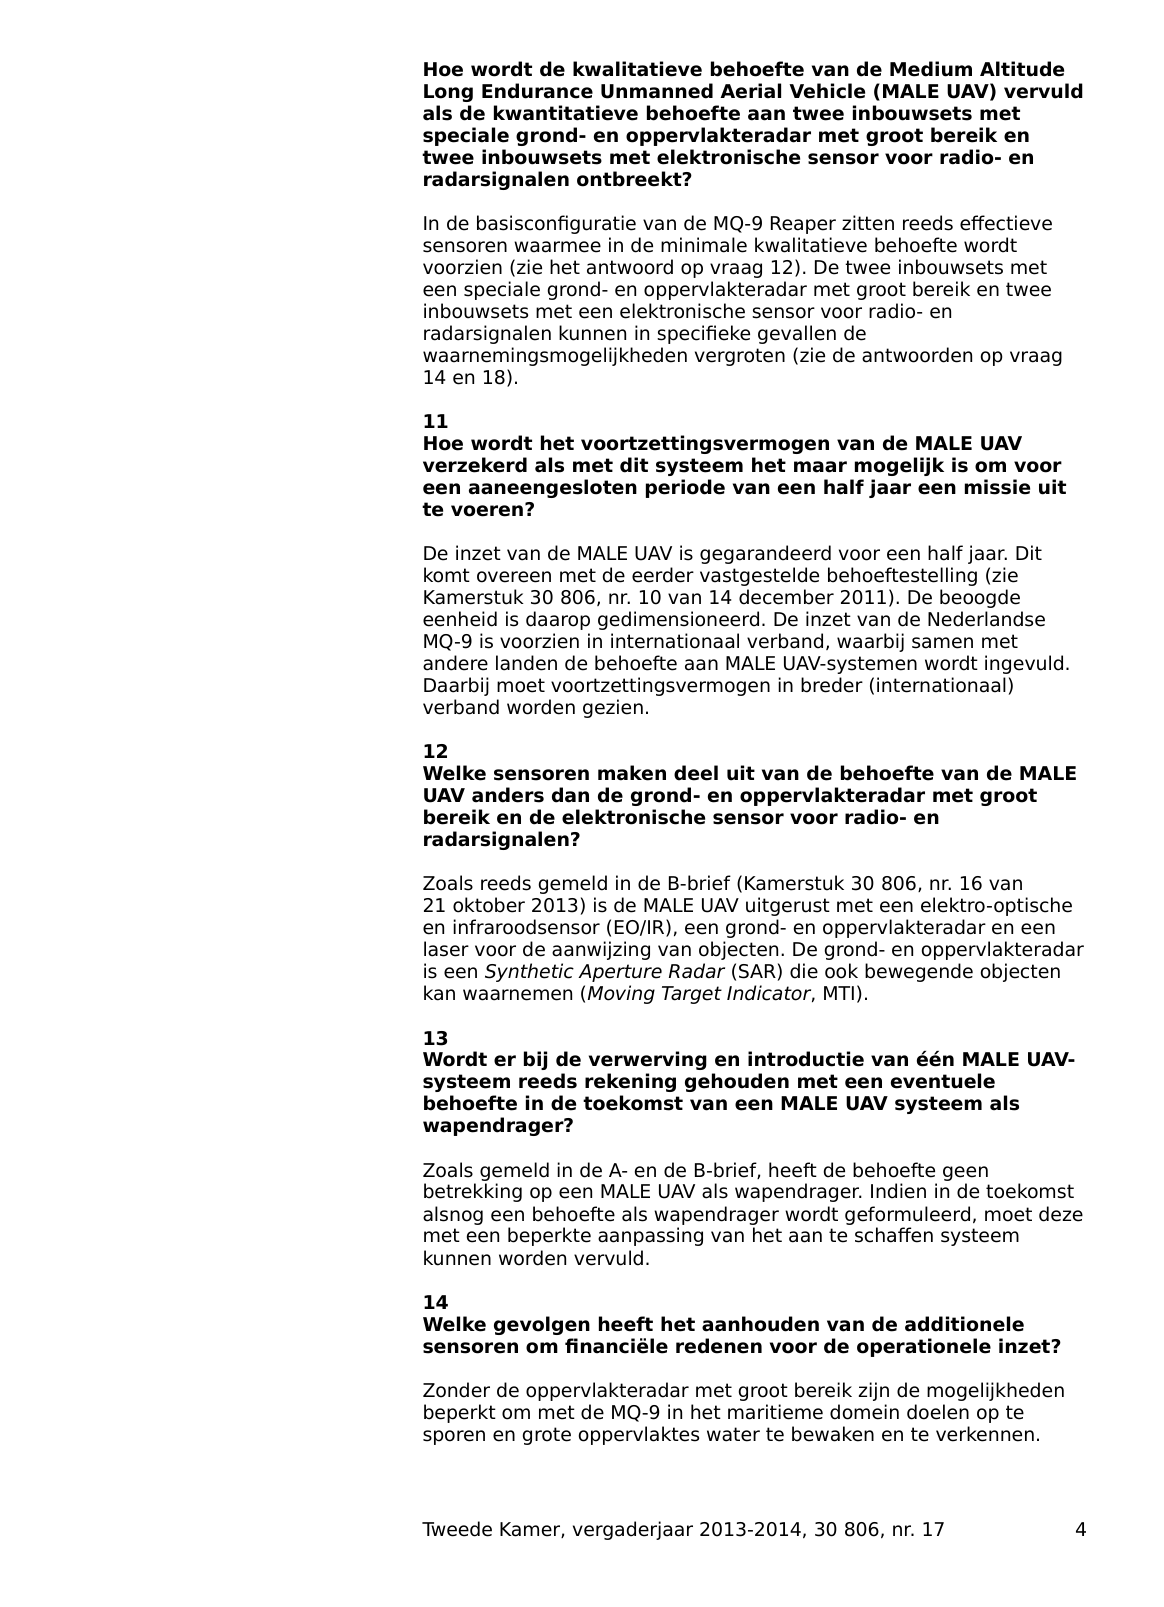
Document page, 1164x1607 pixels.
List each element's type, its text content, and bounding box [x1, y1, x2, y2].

text Hoe wordt de kwalitatieve behoefte van de Medium Altitude Long Endurance Unmanned Aerial Vehicle (MALE UAV) vervuld als de kwantitatieve behoefte aan twee inbouwsets met speciale grond- en oppervlakteradar met groot bereik en twee inbouwsets met elektronische sensor voor radio- en radarsignalen ontbreekt? [422, 59, 1087, 191]
text In de basisconfiguratie van de MQ-9 Reaper zitten reeds effectieve sensoren waarmee in de minimale kwalitatieve behoefte wordt voorzien (zie het antwoord op vraag 12). De twee inbouwsets met een speciale grond- en oppervlakteradar met groot bereik en twee inbouwsets met een elektronische sensor voor radio- en radarsignalen kunnen in specifieke gevallen de waarnemingsmogelijkheden vergroten (zie de antwoorden op vraag 14 en 18). [422, 213, 1087, 389]
text Wordt er bij de verwerving en introductie van één MALE UAV-systeem reeds rekening gehouden met een eventuele behoefte in de toekomst van een MALE UAV systeem als wapendrager? [422, 1049, 1087, 1137]
text De inzet van de MALE UAV is gegarandeerd voor een half jaar. Dit komt overeen met de eerder vastgestelde behoeftestelling (zie Kamerstuk 30 806, nr. 10 van 14 december 2011). De beoogde eenheid is daarop gedimensioneerd. De inzet van de Nederlandse MQ-9 is voorzien in internationaal verband, waarbij samen met andere landen de behoefte aan MALE UAV-systemen wordt ingevuld. Daarbij moet voortzettingsvermogen in breder (internationaal) verband worden gezien. [422, 543, 1087, 719]
text Welke sensoren maken deel uit van de behoefte van de MALE UAV anders dan de grond- en oppervlakteradar met groot bereik en de elektronische sensor voor radio- en radarsignalen? [422, 763, 1087, 851]
text Zoals gemeld in de A- en de B-brief, heeft de behoefte geen betrekking op een MALE UAV als wapendrager. Indien in de toekomst alsnog een behoefte als wapendrager wordt geformuleerd, moet deze met een beperkte aanpassing van het aan te schaffen systeem kunnen worden vervuld. [422, 1159, 1087, 1269]
text Hoe wordt het voortzettingsvermogen van de MALE UAV verzekerd als met dit systeem het maar mogelijk is om voor een aaneengesloten periode van een half jaar een missie uit te voeren? [422, 433, 1087, 521]
text Zoals reeds gemeld in de B-brief (Kamerstuk 30 806, nr. 16 van 21 oktober 2013) is de MALE UAV uitgerust met een elektro-optische en infraroodsensor (EO/IR), een grond- en oppervlakteradar en een laser voor de aanwijzing van objecten. De grond- en oppervlakteradar is een Synthetic Aperture Radar (SAR) die ook bewegende objecten kan waarnemen (Moving Target Indicator, MTI). [422, 873, 1087, 1005]
text 13 [422, 1027, 1087, 1049]
text Welke gevolgen heeft het aanhouden van de additionele sensoren om financiële redenen voor de operationele inzet? [422, 1313, 1087, 1357]
text 12 [422, 741, 1087, 763]
text 14 [422, 1292, 1087, 1313]
text 11 [422, 411, 1087, 433]
text Zonder de oppervlakteradar met groot bereik zijn de mogelijkheden beperkt om met de MQ-9 in het maritieme domein doelen op te sporen en grote oppervlaktes water te bewaken en te verkennen. [422, 1380, 1087, 1446]
